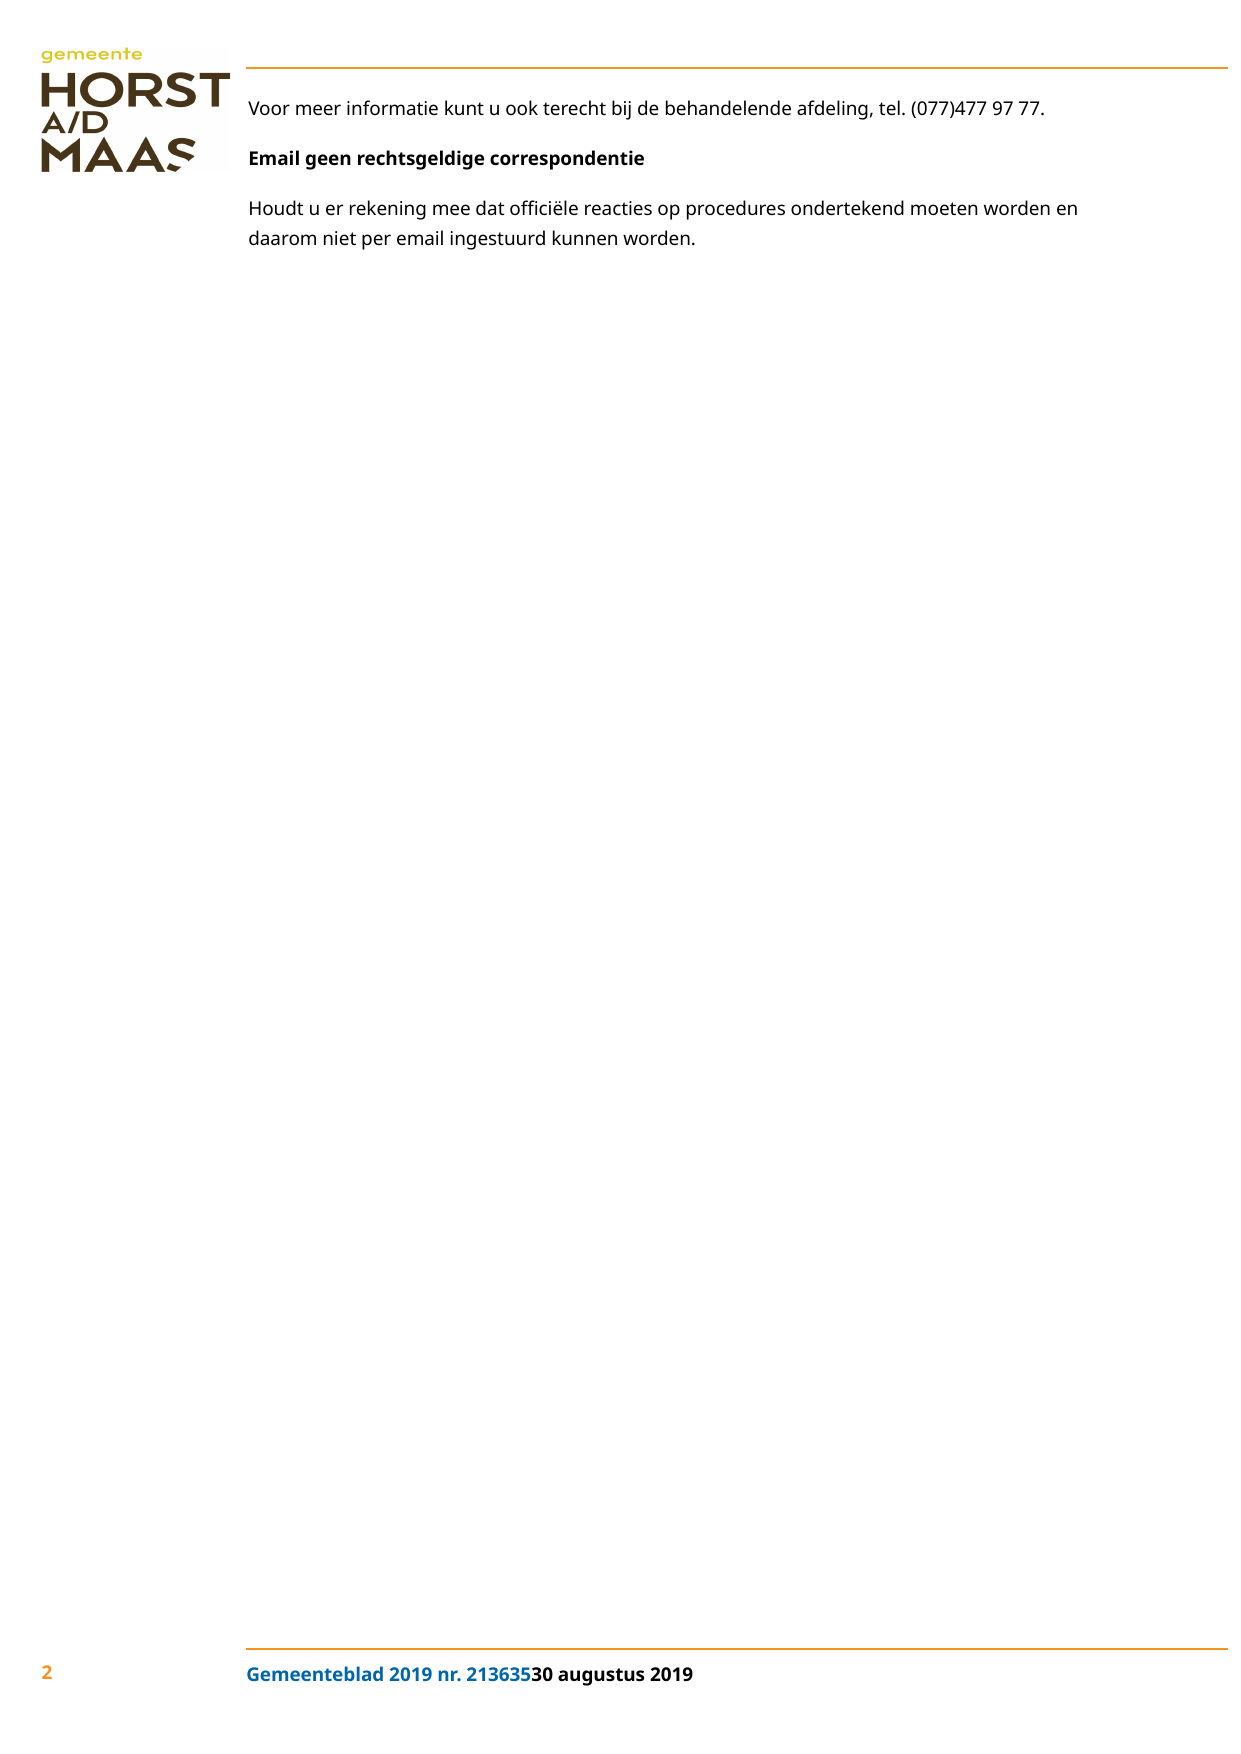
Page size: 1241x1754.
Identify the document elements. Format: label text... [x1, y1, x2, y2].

text Email geen rechtsgeldige correspondentie [248, 145, 1152, 171]
text Houdt u er rekening mee dat officiële reacties op procedures ondertekend moeten worden en daarom niet per email ingestuurd kunnen worden. [248, 196, 1152, 251]
picture [41, 47, 231, 172]
text Voor meer informatie kunt u ook terecht bij de behandelende afdeling, tel. (077)477 97 77. [248, 95, 1152, 121]
